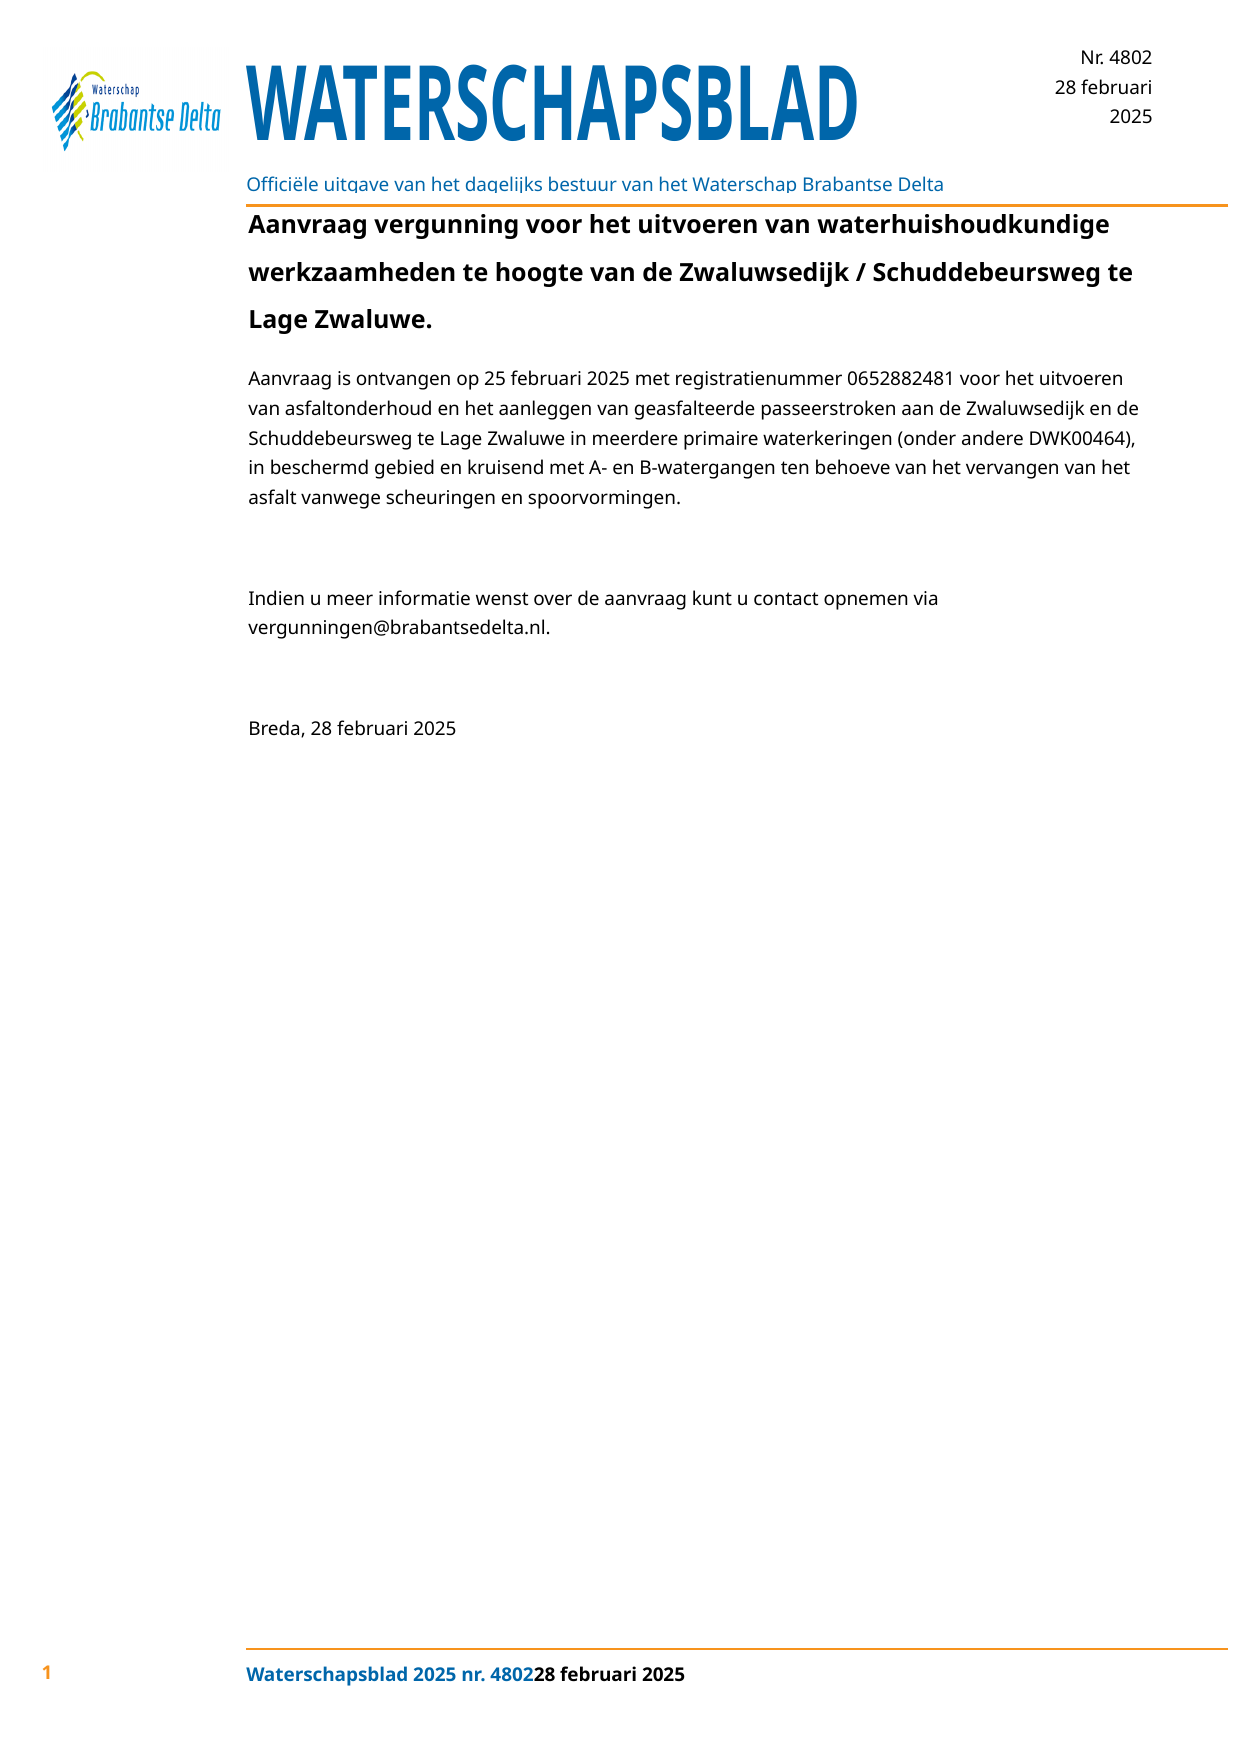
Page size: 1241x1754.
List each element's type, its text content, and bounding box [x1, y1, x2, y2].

text Aanvraag vergunning voor het uitvoeren van waterhuishoudkundige werkzaamheden te hoogte van de Zwaluwsedijk / Schuddebeursweg te Lage Zwaluwe. [248, 207, 1152, 336]
picture [41, 47, 231, 172]
text Indien u meer informatie wenst over de aanvraag kunt u contact opnemen via vergunningen@brabantsedelta.nl. [248, 585, 1152, 640]
text Breda, 28 februari 2025 [248, 715, 1152, 741]
text Aanvraag is ontvangen op 25 februari 2025 met registratienummer 0652882481 voor het uitvoeren van asfaltonderhoud en het aanleggen van geasfalteerde passeerstroken aan de Zwaluwsedijk en de Schuddebeursweg te Lage Zwaluwe in meerdere primaire waterkeringen (onder andere DWK00464), in beschermd gebied en kruisend met A- en B-watergangen ten behoeve van het vervangen van het asfalt vanwege scheuringen en spoorvormingen. [248, 366, 1152, 509]
